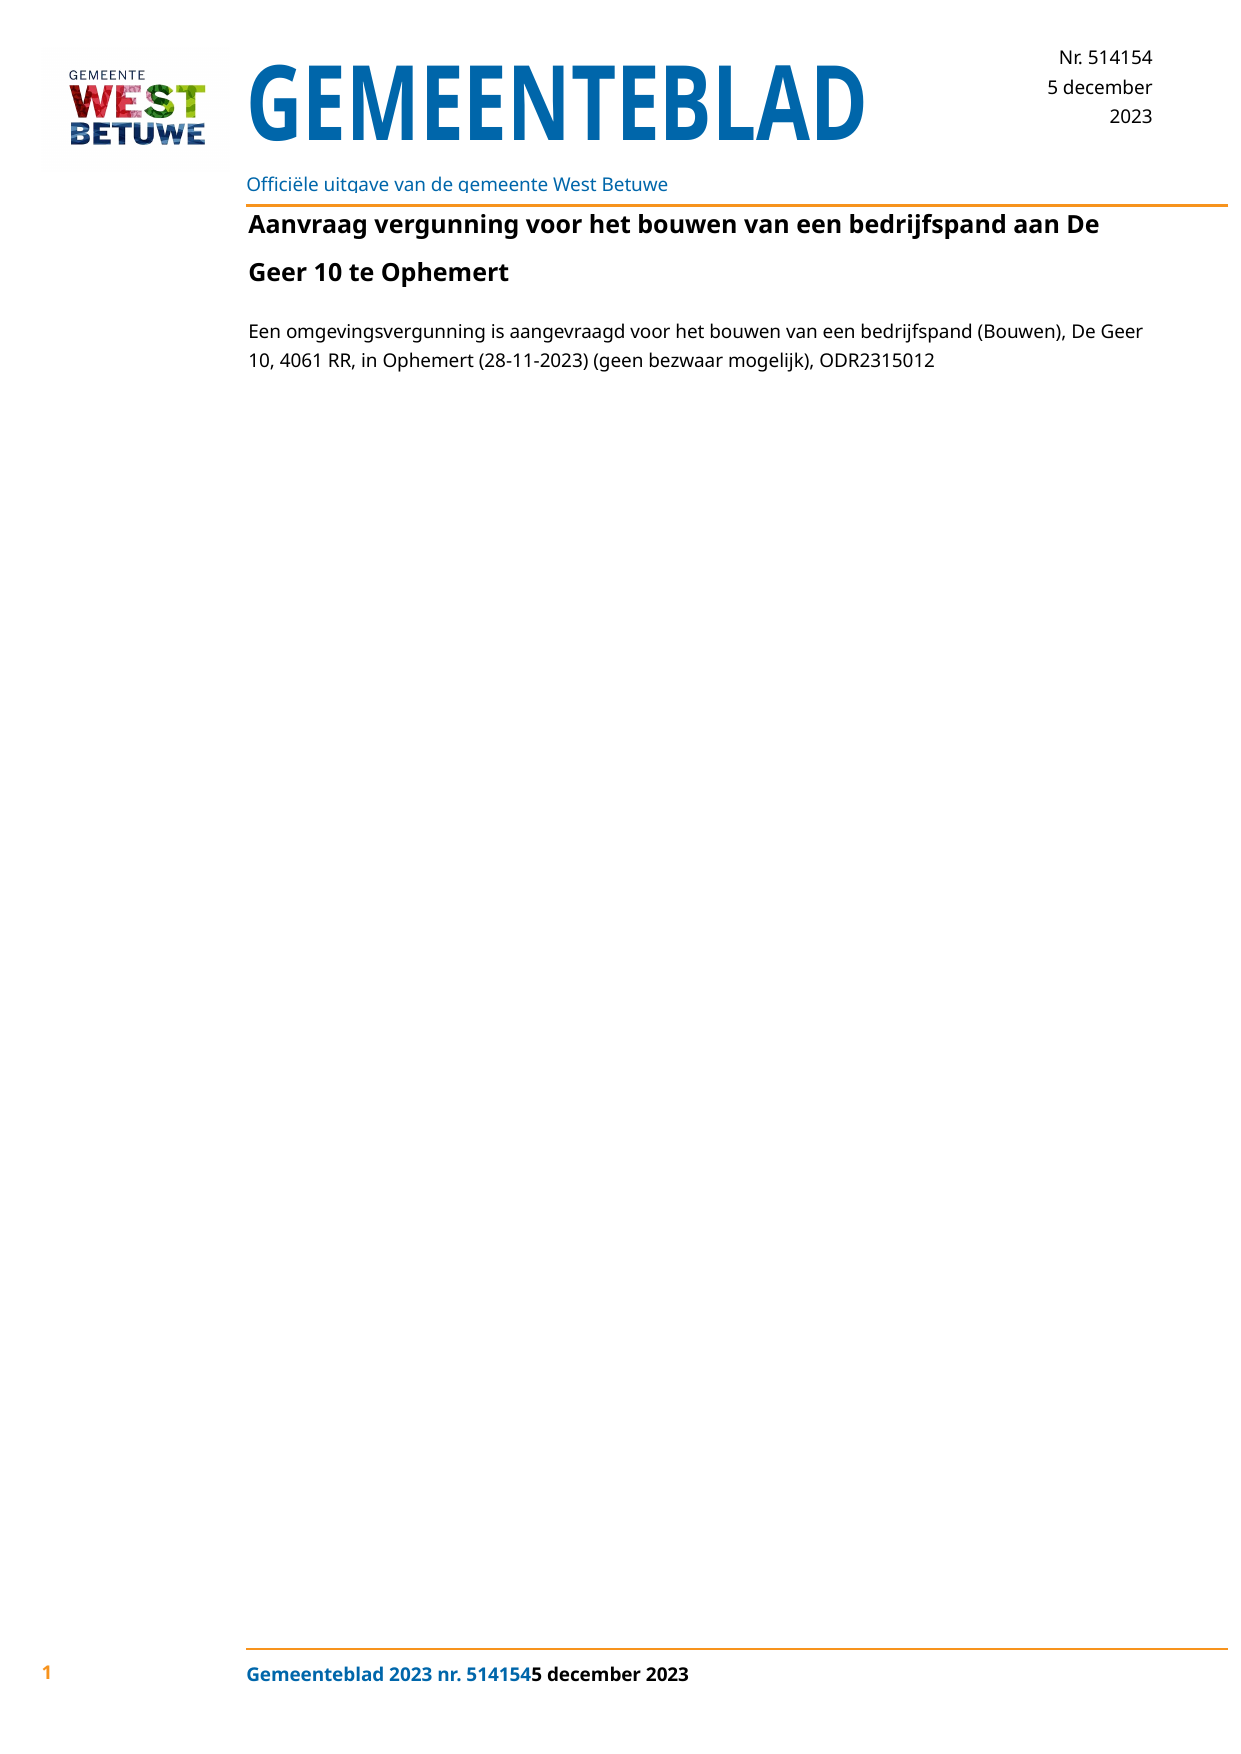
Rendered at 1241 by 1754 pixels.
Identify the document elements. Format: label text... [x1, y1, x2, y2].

text Een omgevingsvergunning is aangevraagd voor het bouwen van een bedrijfspand (Bouwen), De Geer 10, 4061 RR, in Ophemert (28-11-2023) (geen bezwaar mogelijk), ODR2315012 [248, 318, 1152, 373]
picture [41, 47, 231, 172]
text Aanvraag vergunning voor het bouwen van een bedrijfspand aan De Geer 10 te Ophemert [248, 207, 1152, 288]
